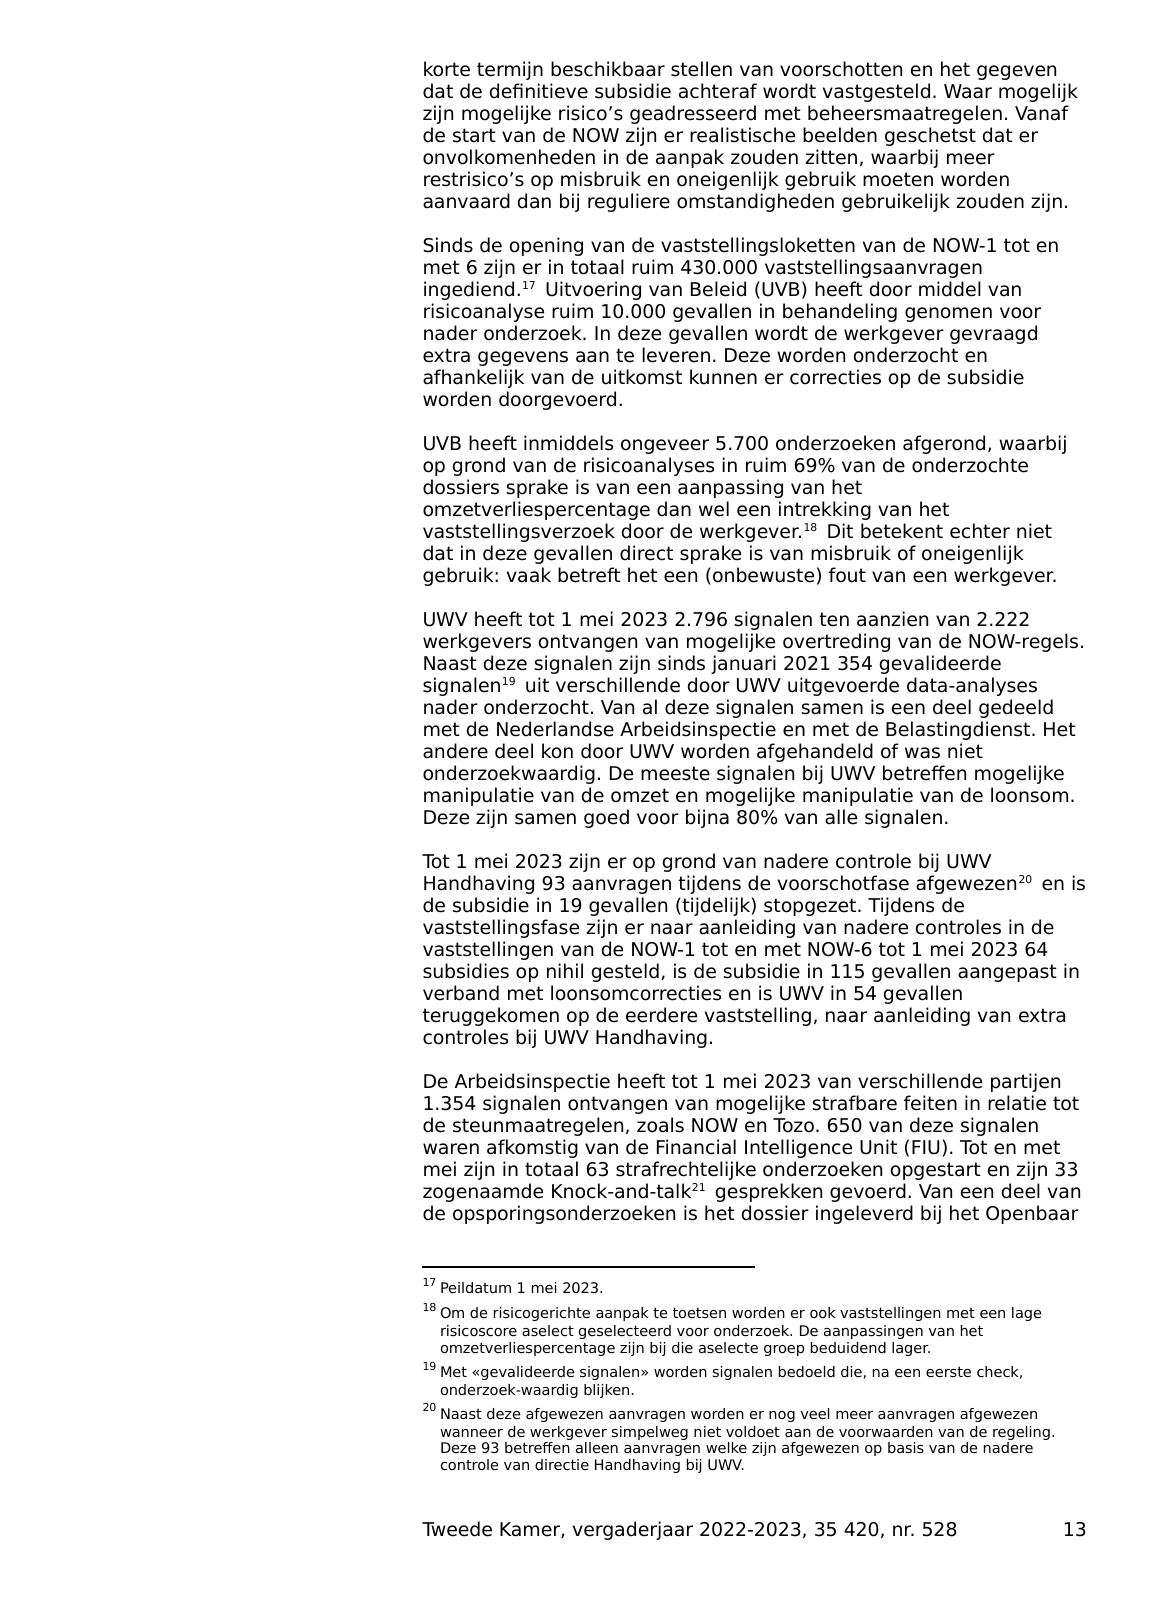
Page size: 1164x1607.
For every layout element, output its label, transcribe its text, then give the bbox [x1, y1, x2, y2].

text Peildatum 1 mei 2023. [422, 1276, 1087, 1298]
text Naast deze afgewezen aanvragen worden er nog veel meer aanvragen afgewezen wanneer de werkgever simpelweg niet voldoet aan de voorwaarden van de regeling. Deze 93 betreffen alleen aanvragen welke zijn afgewezen op basis van de nadere controle van directie Handhaving bij UWV. [422, 1402, 1087, 1474]
text UWV heeft tot 1 mei 2023 2.796 signalen ten aanzien van 2.222 werkgevers ontvangen van mogelijke overtreding van de NOW-regels. Naast deze signalen zijn sinds januari 2021 354 gevalideerde signalen uit verschillende door UWV uitgevoerde data-analyses nader onderzocht. Van al deze signalen samen is een deel gedeeld met de Nederlandse Arbeidsinspectie en met de Belastingdienst. Het andere deel kon door UWV worden afgehandeld of was niet onderzoekwaardig. De meeste signalen bij UWV betreffen mogelijke manipulatie van de omzet en mogelijke manipulatie van de loonsom. Deze zijn samen goed voor bijna 80% van alle signalen. [422, 609, 1087, 829]
text Sinds de opening van de vaststellingsloketten van de NOW-1 tot en met 6 zijn er in totaal ruim 430.000 vaststellingsaanvragen ingediend. Uitvoering van Beleid (UVB) heeft door middel van risicoanalyse ruim 10.000 gevallen in behandeling genomen voor nader onderzoek. In deze gevallen wordt de werkgever gevraagd extra gegevens aan te leveren. Deze worden onderzocht en afhankelijk van de uitkomst kunnen er correcties op de subsidie worden doorgevoerd. [422, 235, 1087, 411]
text Om de risicogerichte aanpak te toetsen worden er ook vaststellingen met een lage risicoscore aselect geselecteerd voor onderzoek. De aanpassingen van het omzetverliespercentage zijn bij die aselecte groep beduidend lager. [422, 1301, 1087, 1357]
text De Arbeidsinspectie heeft tot 1 mei 2023 van verschillende partijen 1.354 signalen ontvangen van mogelijke strafbare feiten in relatie tot de steunmaatregelen, zoals NOW en Tozo. 650 van deze signalen waren afkomstig van de Financial Intelligence Unit (FIU). Tot en met mei zijn in totaal 63 strafrechtelijke onderzoeken opgestart en zijn 33 zogenaamde Knock-and-talk gesprekken gevoerd. Van een deel van de opsporingsonderzoeken is het dossier ingeleverd bij het Openbaar [422, 1071, 1087, 1225]
text UVB heeft inmiddels ongeveer 5.700 onderzoeken afgerond, waarbij op grond van de risicoanalyses in ruim 69% van de onderzochte dossiers sprake is van een aanpassing van het omzetverliespercentage dan wel een intrekking van het vaststellingsverzoek door de werkgever. Dit betekent echter niet dat in deze gevallen direct sprake is van misbruik of oneigenlijk gebruik: vaak betreft het een (onbewuste) fout van een werkgever. [422, 433, 1087, 587]
text korte termijn beschikbaar stellen van voorschotten en het gegeven dat de definitieve subsidie achteraf wordt vastgesteld. Waar mogelijk zijn mogelijke risico’s geadresseerd met beheersmaatregelen. Vanaf de start van de NOW zijn er realistische beelden geschetst dat er onvolkomenheden in de aanpak zouden zitten, waarbij meer restrisico’s op misbruik en oneigenlijk gebruik moeten worden aanvaard dan bij reguliere omstandigheden gebruikelijk zouden zijn. [422, 59, 1087, 213]
text Tot 1 mei 2023 zijn er op grond van nadere controle bij UWV Handhaving 93 aanvragen tijdens de voorschotfase afgewezen en is de subsidie in 19 gevallen (tijdelijk) stopgezet. Tijdens de vaststellingsfase zijn er naar aanleiding van nadere controles in de vaststellingen van de NOW-1 tot en met NOW-6 tot 1 mei 2023 64 subsidies op nihil gesteld, is de subsidie in 115 gevallen aangepast in verband met loonsomcorrecties en is UWV in 54 gevallen teruggekomen op de eerdere vaststelling, naar aanleiding van extra controles bij UWV Handhaving. [422, 851, 1087, 1049]
text Met «gevalideerde signalen» worden signalen bedoeld die, na een eerste check, onderzoek-waardig blijken. [422, 1360, 1087, 1399]
